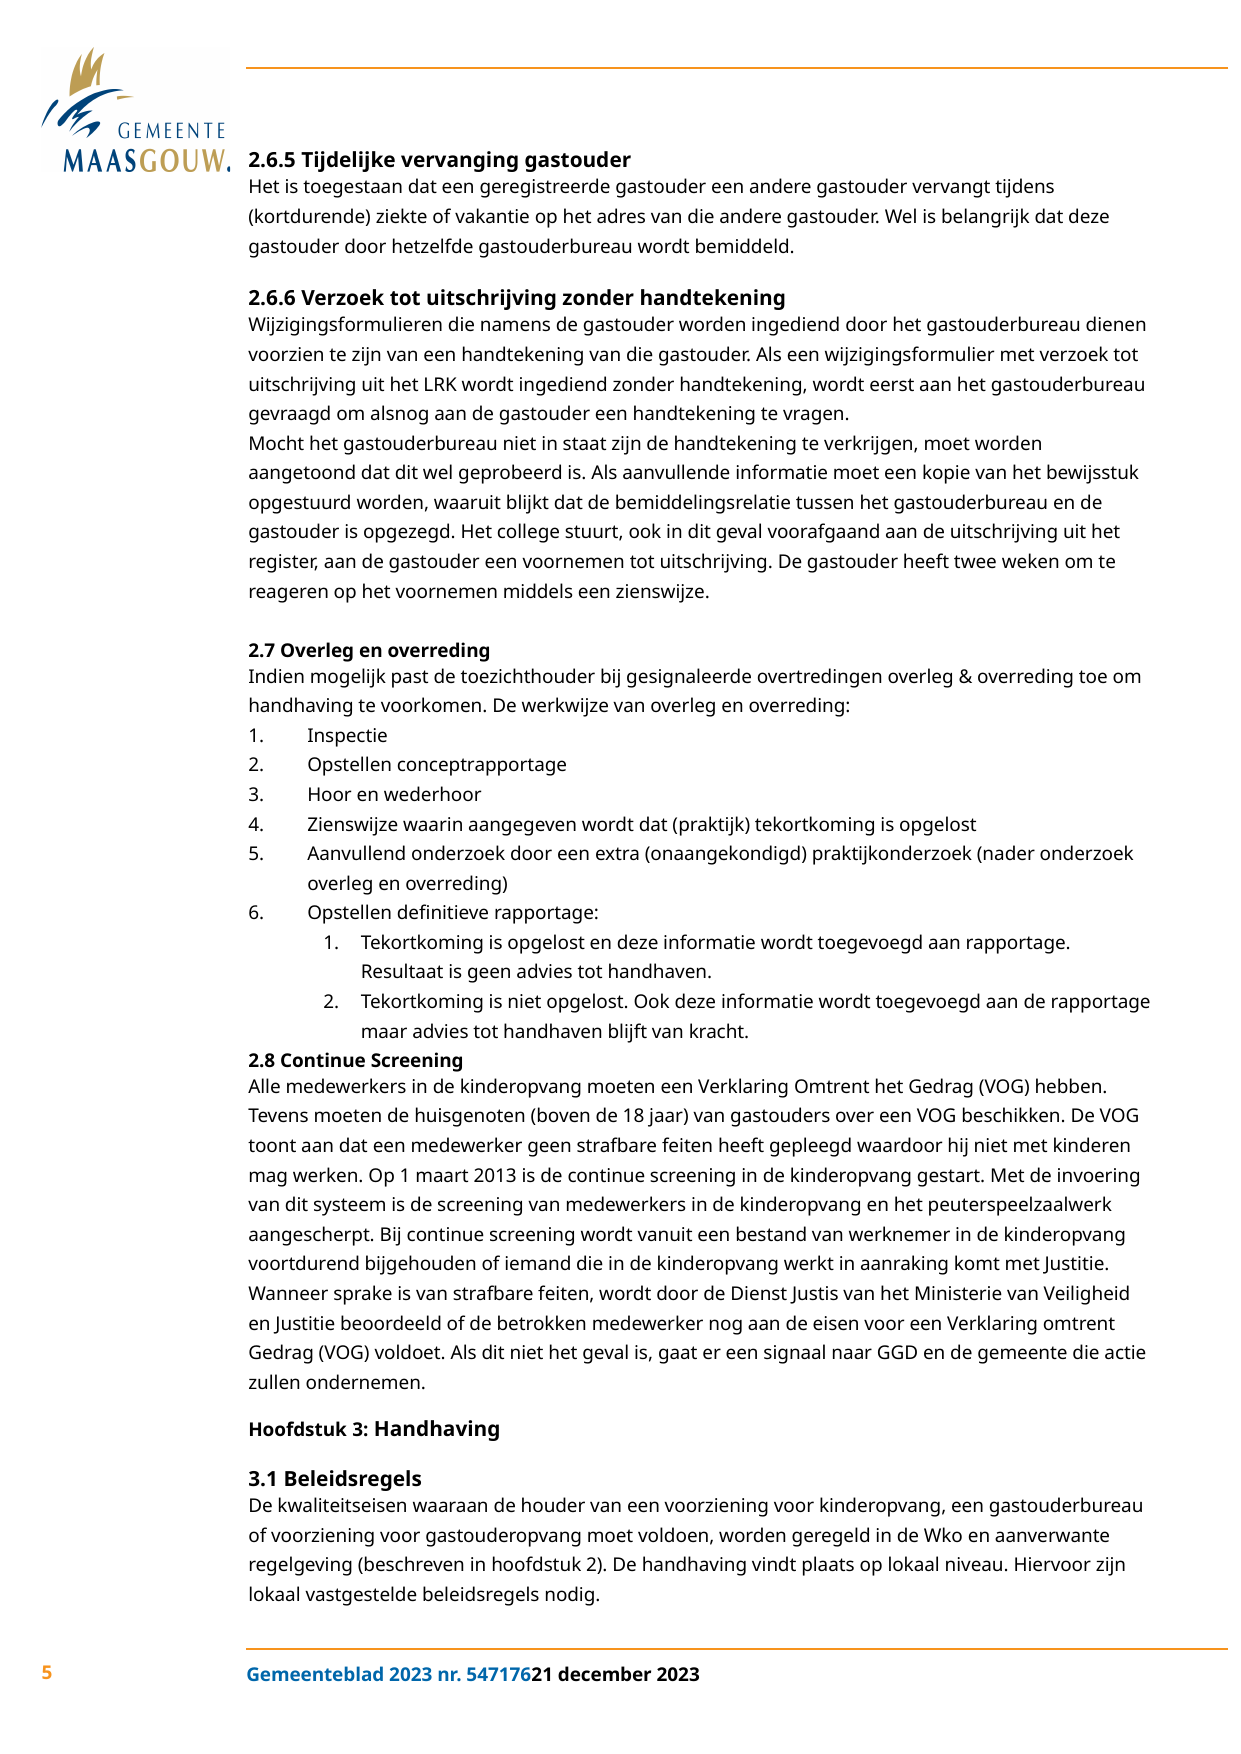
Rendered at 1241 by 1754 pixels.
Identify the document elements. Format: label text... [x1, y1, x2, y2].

text Mocht het gastouderbureau niet in staat zijn de handtekening te verkrijgen, moet worden aangetoond dat dit wel geprobeerd is. Als aanvullende informatie moet een kopie van het bewijsstuk opgestuurd worden, waaruit blijkt dat de bemiddelingsrelatie tussen het gastouderbureau en de gastouder is opgezegd. Het college stuurt, ook in dit geval voorafgaand aan de uitschrijving uit het register, aan de gastouder een voornemen tot uitschrijving. De gastouder heeft twee weken om te reageren op het voornemen middels een zienswijze. [248, 430, 1152, 604]
text Hoofdstuk 3: Handhaving [248, 1414, 1152, 1443]
text De kwaliteitseisen waaraan de houder van een voorziening voor kinderopvang, een gastouderbureau of voorziening voor gastouderopvang moet voldoen, worden geregeld in de Wko en aanverwante regelgeving (beschreven in hoofdstuk 2). De handhaving vindt plaats op lokaal niveau. Hiervoor zijn lokaal vastgestelde beleidsregels nodig. [248, 1492, 1152, 1607]
text Indien mogelijk past de toezichthouder bij gesignaleerde overtredingen overleg & overreding toe om handhaving te voorkomen. De werkwijze van overleg en overreding: [248, 663, 1152, 718]
list Aanvullend onderzoek door een extra (onaangekondigd) praktijkonderzoek (nader onderzoek overleg en overreding) [248, 840, 1152, 896]
list Tekortkoming is opgelost en deze informatie wordt toegevoegd aan rapportage. Resultaat is geen advies tot handhaven. [323, 929, 1152, 984]
text Alle medewerkers in de kinderopvang moeten een Verklaring Omtrent het Gedrag (VOG) hebben. [248, 1073, 1152, 1099]
list Opstellen definitieve rapportage: [248, 899, 1152, 925]
list Tekortkoming is niet opgelost. Ook deze informatie wordt toegevoegd aan de rapportage maar advies tot handhaven blijft van kracht. [323, 988, 1152, 1043]
text Wijzigingsformulieren die namens de gastouder worden ingediend door het gastouderbureau dienen voorzien te zijn van een handtekening van die gastouder. Als een wijzigingsformulier met verzoek tot uitschrijving uit het LRK wordt ingediend zonder handtekening, wordt eerst aan het gastouderbureau gevraagd om alsnog aan de gastouder een handtekening te vragen. [248, 312, 1152, 426]
text 3.1 Beleidsregels [248, 1464, 1152, 1492]
list Zienswijze waarin aangegeven wordt dat (praktijk) tekortkoming is opgelost [248, 811, 1152, 836]
list Hoor en wederhoor [248, 781, 1152, 807]
text Tevens moeten de huisgenoten (boven de 18 jaar) van gastouders over een VOG beschikken. De VOG toont aan dat een medewerker geen strafbare feiten heeft gepleegd waardoor hij niet met kinderen mag werken. Op 1 maart 2013 is de continue screening in de kinderopvang gestart. Met de invoering van dit systeem is de screening van medewerkers in de kinderopvang en het peuterspeelzaalwerk aangescherpt. Bij continue screening wordt vanuit een bestand van werknemer in de kinderopvang voortdurend bijgehouden of iemand die in de kinderopvang werkt in aanraking komt met Justitie. Wanneer sprake is van strafbare feiten, wordt door de Dienst Justis van het Ministerie van Veiligheid en Justitie beoordeeld of de betrokken medewerker nog aan de eisen voor een Verklaring omtrent Gedrag (VOG) voldoet. Als dit niet het geval is, gaat er een signaal naar GGD en de gemeente die actie zullen ondernemen. [248, 1103, 1152, 1395]
list Inspectie [248, 722, 1152, 748]
text 2.6.5 Tijdelijke vervanging gastouder [248, 145, 1152, 174]
list Opstellen conceptrapportage [248, 752, 1152, 777]
text 2.7 Overleg en overreding [248, 637, 1152, 663]
text 2.8 Continue Screening [248, 1047, 1152, 1073]
text 2.6.6 Verzoek tot uitschrijving zonder handtekening [248, 283, 1152, 312]
text Het is toegestaan dat een geregistreerde gastouder een andere gastouder vervangt tijdens (kortdurende) ziekte of vakantie op het adres van die andere gastouder. Wel is belangrijk dat deze gastouder door hetzelfde gastouderbureau wordt bemiddeld. [248, 174, 1152, 258]
picture [41, 47, 231, 172]
